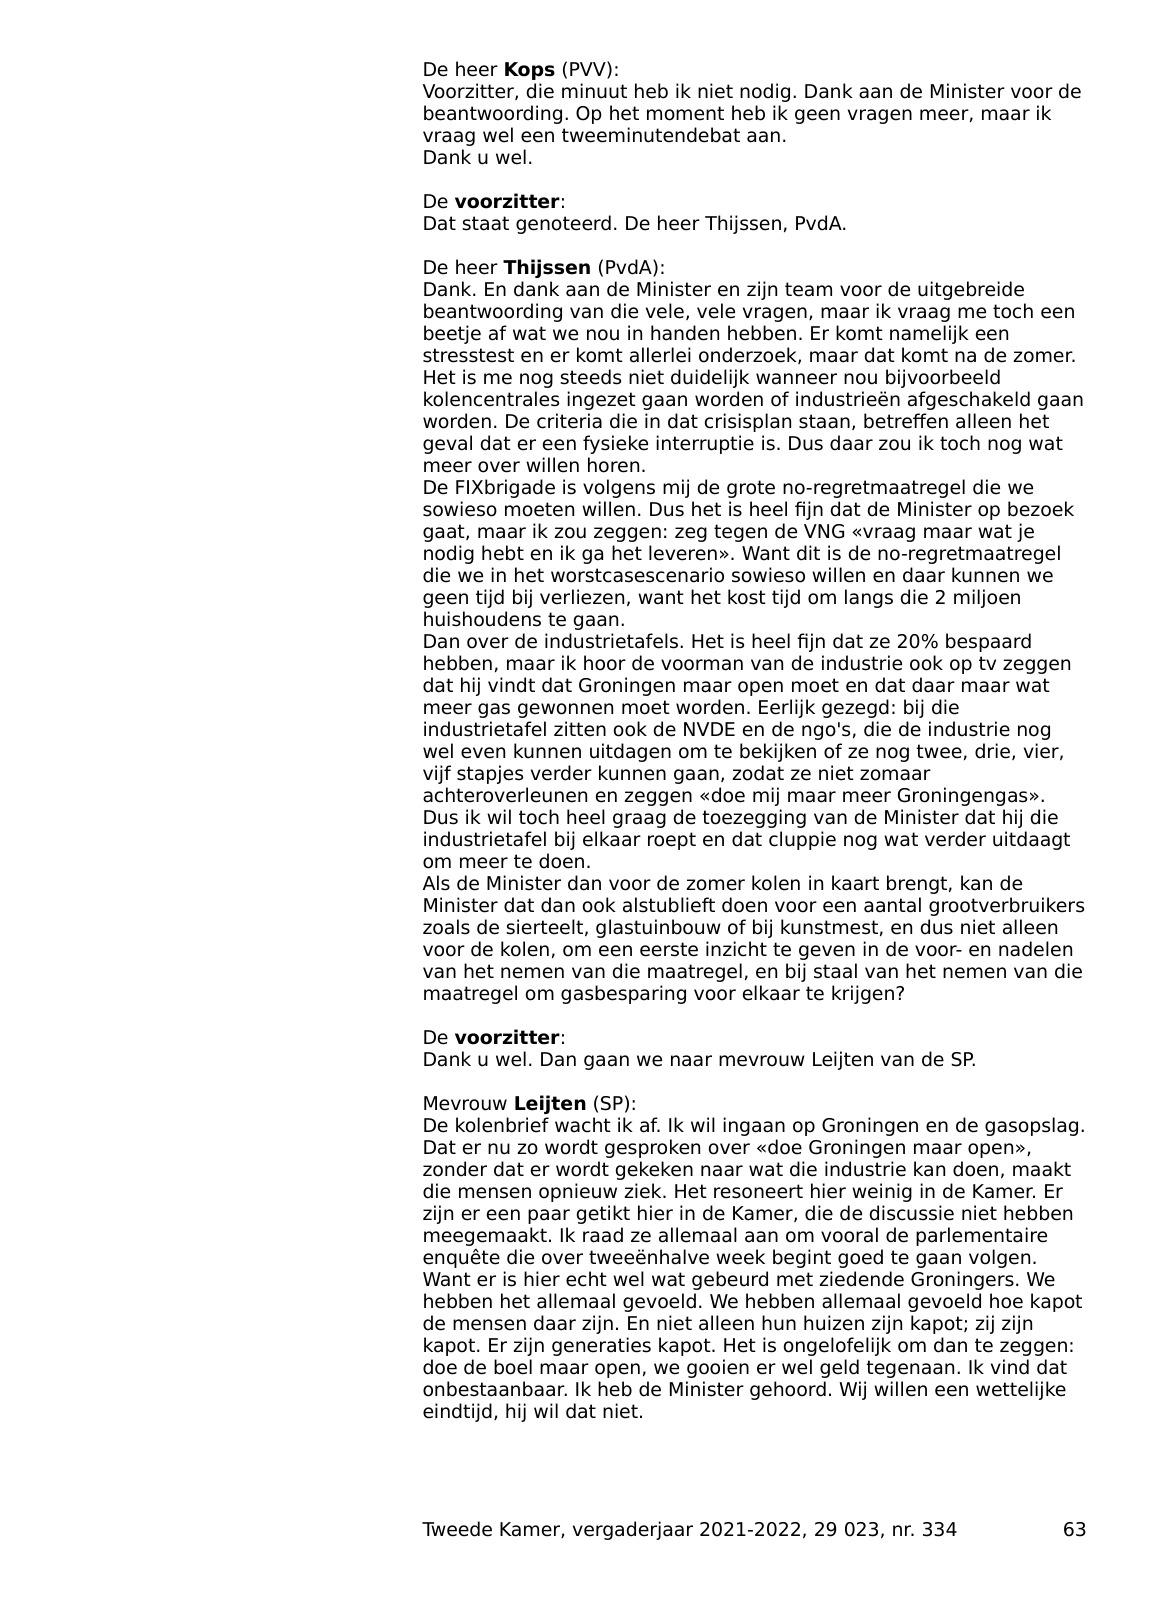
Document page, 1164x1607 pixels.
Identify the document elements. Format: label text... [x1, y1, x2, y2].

text De heer Thijssen (PvdA): [422, 257, 1087, 279]
text Dank. En dank aan de Minister en zijn team voor de uitgebreide beantwoording van die vele, vele vragen, maar ik vraag me toch een beetje af wat we nou in handen hebben. Er komt namelijk een stresstest en er komt allerlei onderzoek, maar dat komt na de zomer. Het is me nog steeds niet duidelijk wanneer nou bijvoorbeeld kolencentrales ingezet gaan worden of industrieën afgeschakeld gaan worden. De criteria die in dat crisisplan staan, betreffen alleen het geval dat er een fysieke interruptie is. Dus daar zou ik toch nog wat meer over willen horen. [422, 279, 1087, 477]
text De voorzitter: [422, 1027, 1087, 1049]
text De heer Kops (PVV): [422, 59, 1087, 81]
text Mevrouw Leijten (SP): [422, 1093, 1087, 1115]
text De kolenbrief wacht ik af. Ik wil ingaan op Groningen en de gasopslag. Dat er nu zo wordt gesproken over «doe Groningen maar open», zonder dat er wordt gekeken naar wat die industrie kan doen, maakt die mensen opnieuw ziek. Het resoneert hier weinig in de Kamer. Er zijn er een paar getikt hier in de Kamer, die de discussie niet hebben meegemaakt. Ik raad ze allemaal aan om vooral de parlementaire enquête die over tweeënhalve week begint goed te gaan volgen. Want er is hier echt wel wat gebeurd met ziedende Groningers. We hebben het allemaal gevoeld. We hebben allemaal gevoeld hoe kapot de mensen daar zijn. En niet alleen hun huizen zijn kapot; zij zijn kapot. Er zijn generaties kapot. Het is ongelofelijk om dan te zeggen: doe de boel maar open, we gooien er wel geld tegenaan. Ik vind dat onbestaanbaar. Ik heb de Minister gehoord. Wij willen een wettelijke eindtijd, hij wil dat niet. [422, 1115, 1087, 1423]
text Voorzitter, die minuut heb ik niet nodig. Dank aan de Minister voor de beantwoording. Op het moment heb ik geen vragen meer, maar ik vraag wel een tweeminutendebat aan. [422, 81, 1087, 147]
text De FIXbrigade is volgens mij de grote no-regretmaatregel die we sowieso moeten willen. Dus het is heel fijn dat de Minister op bezoek gaat, maar ik zou zeggen: zeg tegen de VNG «vraag maar wat je nodig hebt en ik ga het leveren». Want dit is de no-regretmaatregel die we in het worstcasescenario sowieso willen en daar kunnen we geen tijd bij verliezen, want het kost tijd om langs die 2 miljoen huishoudens te gaan. [422, 477, 1087, 631]
text Dat staat genoteerd. De heer Thijssen, PvdA. [422, 213, 1087, 235]
text Dan over de industrietafels. Het is heel fijn dat ze 20% bespaard hebben, maar ik hoor de voorman van de industrie ook op tv zeggen dat hij vindt dat Groningen maar open moet en dat daar maar wat meer gas gewonnen moet worden. Eerlijk gezegd: bij die industrietafel zitten ook de NVDE en de ngo's, die de industrie nog wel even kunnen uitdagen om te bekijken of ze nog twee, drie, vier, vijf stapjes verder kunnen gaan, zodat ze niet zomaar achteroverleunen en zeggen «doe mij maar meer Groningengas». Dus ik wil toch heel graag de toezegging van de Minister dat hij die industrietafel bij elkaar roept en dat cluppie nog wat verder uitdaagt om meer te doen. [422, 631, 1087, 873]
text Als de Minister dan voor de zomer kolen in kaart brengt, kan de Minister dat dan ook alstublieft doen voor een aantal grootverbruikers zoals de sierteelt, glastuinbouw of bij kunstmest, en dus niet alleen voor de kolen, om een eerste inzicht te geven in de voor- en nadelen van het nemen van die maatregel, en bij staal van het nemen van die maatregel om gasbesparing voor elkaar te krijgen? [422, 873, 1087, 1004]
text Dank u wel. [422, 147, 1087, 169]
text De voorzitter: [422, 191, 1087, 213]
text Dank u wel. Dan gaan we naar mevrouw Leijten van de SP. [422, 1049, 1087, 1071]
